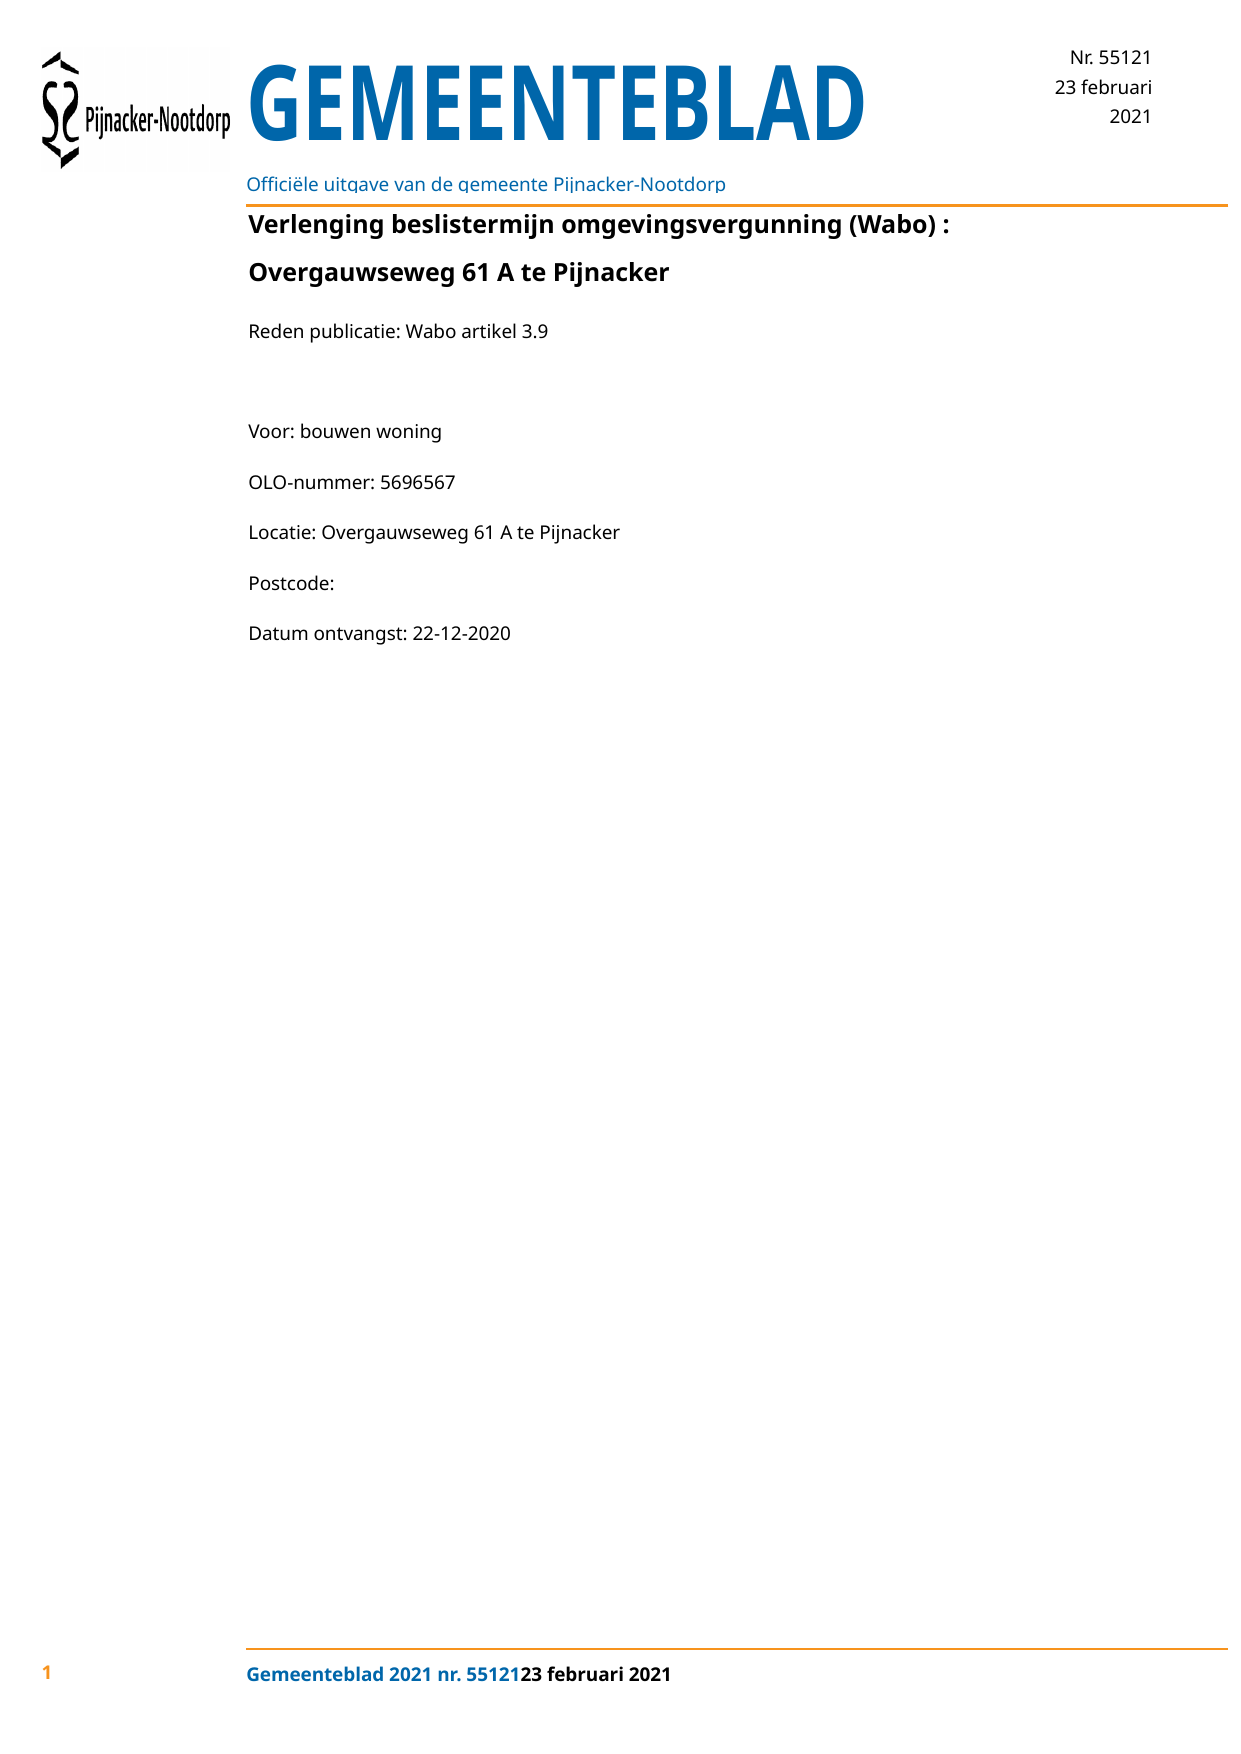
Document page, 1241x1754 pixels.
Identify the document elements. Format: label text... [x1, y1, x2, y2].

picture [41, 47, 231, 172]
text Datum ontvangst: 22-12-2020 [248, 620, 1152, 646]
text Reden publicatie: Wabo artikel 3.9 [248, 318, 1152, 344]
text Verlenging beslistermijn omgevingsvergunning (Wabo) : Overgauwseweg 61 A te Pijnacker [248, 207, 1152, 288]
text OLO-nummer: 5696567 [248, 469, 1152, 495]
text Locatie: Overgauwseweg 61 A te Pijnacker [248, 519, 1152, 545]
text Voor: bouwen woning [248, 419, 1152, 444]
text Postcode: [248, 570, 1152, 596]
